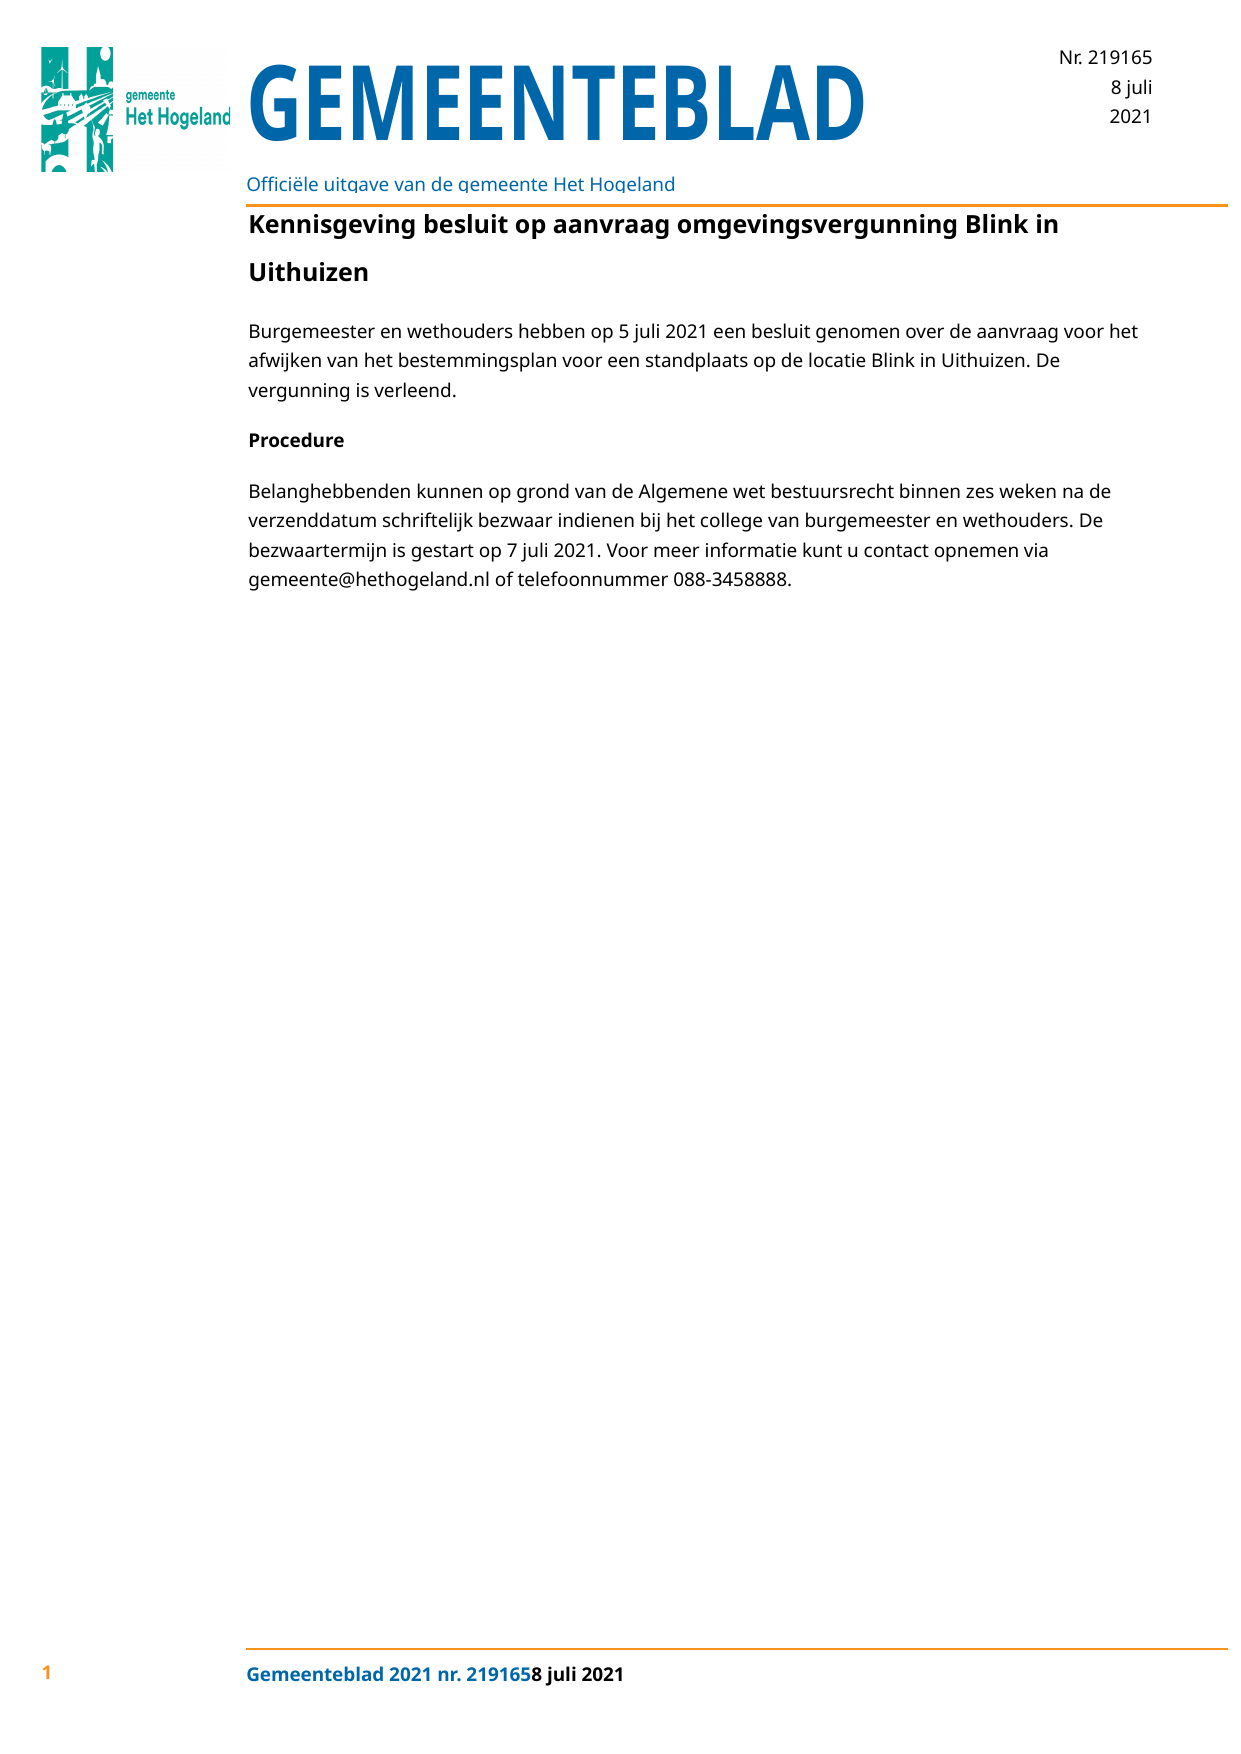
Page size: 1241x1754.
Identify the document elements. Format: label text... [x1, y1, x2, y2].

text Kennisgeving besluit op aanvraag omgevingsvergunning Blink in Uithuizen [248, 207, 1152, 288]
text Belanghebbenden kunnen op grond van de Algemene wet bestuursrecht binnen zes weken na de verzenddatum schriftelijk bezwaar indienen bij het college van burgemeester en wethouders. De bezwaartermijn is gestart op 7 juli 2021. Voor meer informatie kunt u contact opnemen via gemeente@hethogeland.nl of telefoonnummer 088-3458888. [248, 478, 1152, 592]
text Procedure [248, 427, 1152, 453]
picture [41, 47, 231, 172]
text Burgemeester en wethouders hebben op 5 juli 2021 een besluit genomen over de aanvraag voor het afwijken van het bestemmingsplan voor een standplaats op de locatie Blink in Uithuizen. De vergunning is verleend. [248, 318, 1152, 403]
